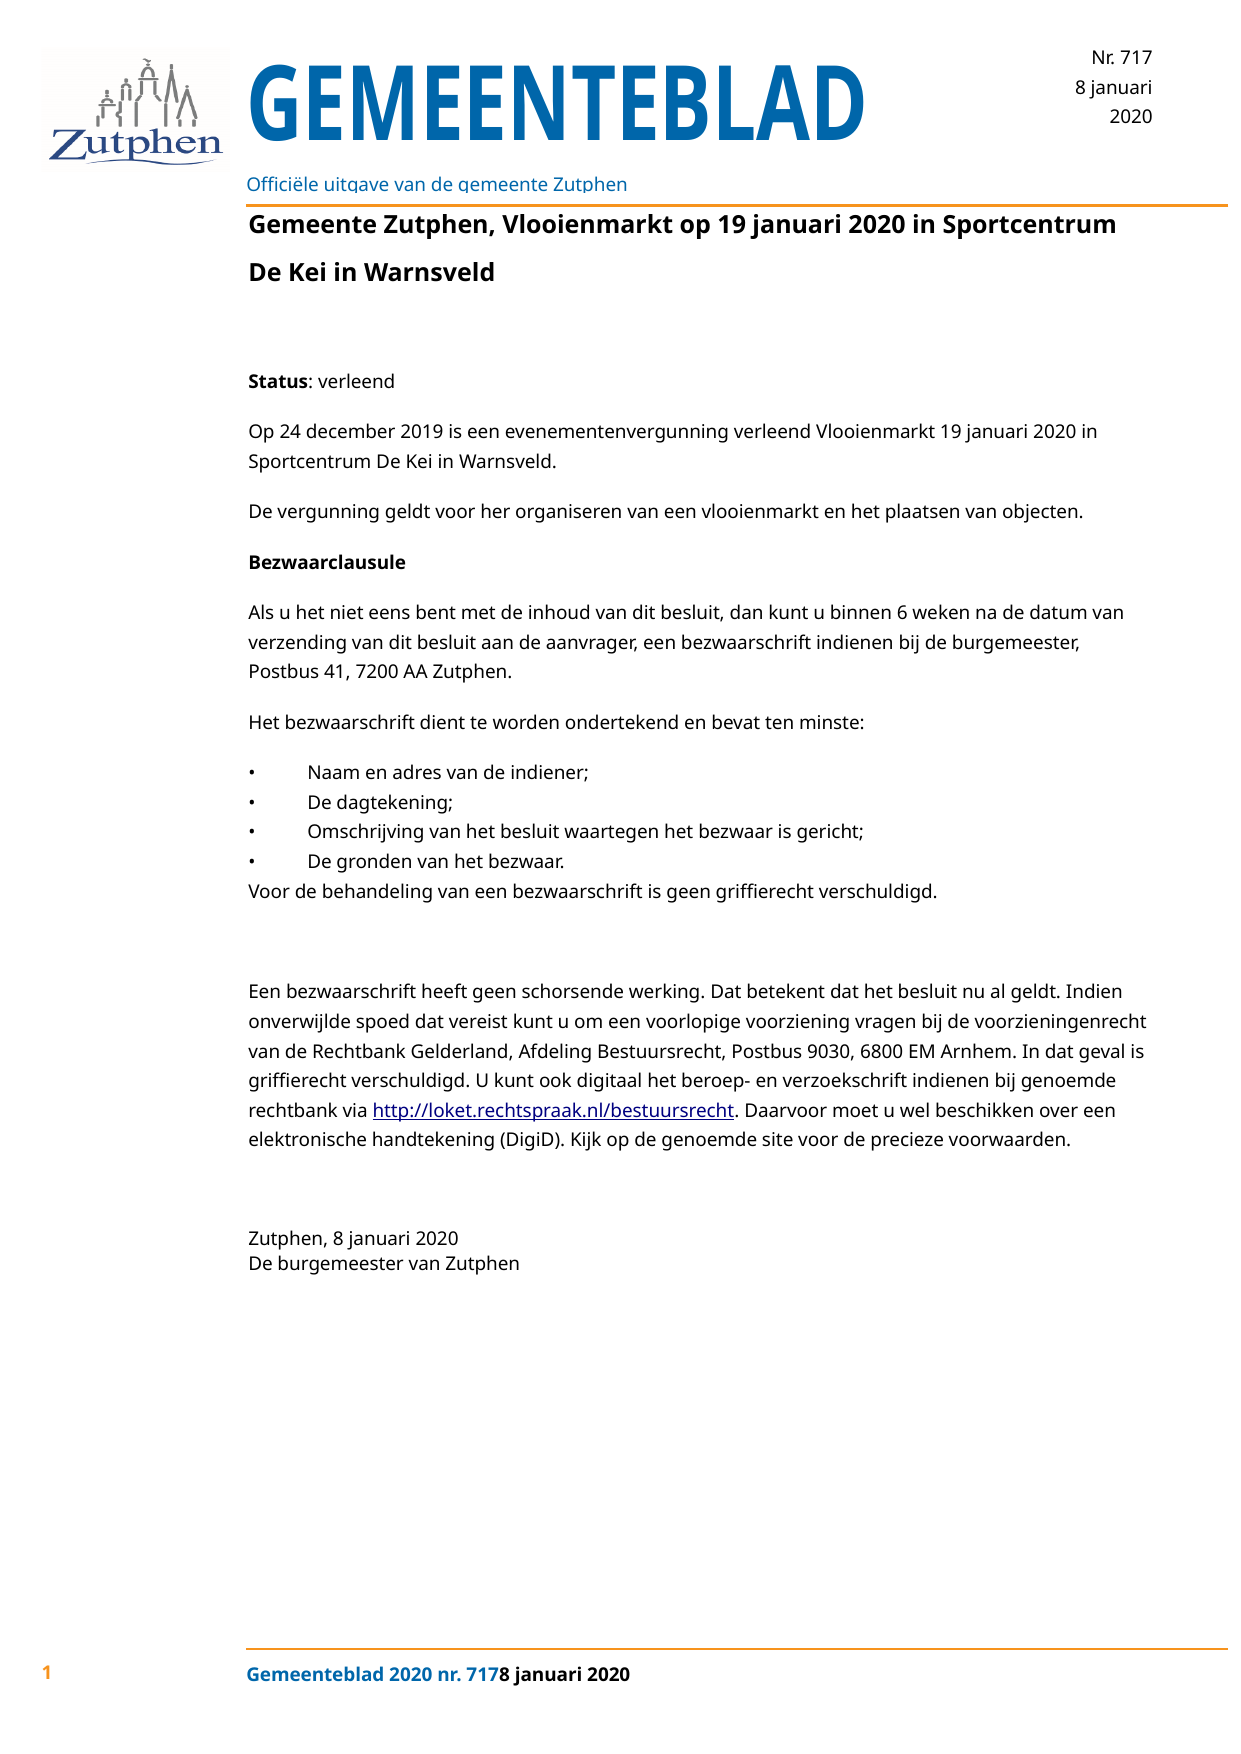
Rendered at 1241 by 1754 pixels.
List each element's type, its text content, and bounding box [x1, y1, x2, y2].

list Omschrijving van het besluit waartegen het bezwaar is gericht; [248, 819, 1152, 844]
picture [41, 47, 231, 172]
text Gemeente Zutphen, Vlooienmarkt op 19 januari 2020 in Sportcentrum De Kei in Warnsveld [248, 207, 1152, 288]
text Bezwaarclausule [248, 549, 1152, 575]
text De vergunning geldt voor her organiseren van een vlooienmarkt en het plaatsen van objecten. [248, 499, 1152, 524]
list Naam en adres van de indiener; [248, 759, 1152, 785]
list De dagtekening; [248, 789, 1152, 815]
text Het bezwaarschrift dient te worden ondertekend en bevat ten minste: [248, 709, 1152, 735]
text Als u het niet eens bent met de inhoud van dit besluit, dan kunt u binnen 6 weken na de datum van verzending van dit besluit aan de aanvrager, een bezwaarschrift indienen bij de burgemeester, Postbus 41, 7200 AA Zutphen. [248, 599, 1152, 684]
list De gronden van het bezwaar. [248, 848, 1152, 874]
text Zutphen, 8 januari 2020 [248, 1225, 1152, 1251]
text Op 24 december 2019 is een evenementenvergunning verleend Vlooienmarkt 19 januari 2020 in Sportcentrum De Kei in Warnsveld. [248, 419, 1152, 474]
text De burgemeester van Zutphen [248, 1251, 1152, 1276]
text Een bezwaarschrift heeft geen schorsende werking. Dat betekent dat het besluit nu al geldt. Indien onverwijlde spoed dat vereist kunt u om een voorlopige voorziening vragen bij de voorzieningenrecht van de Rechtbank Gelderland, Afdeling Bestuursrecht, Postbus 9030, 6800 EM Arnhem. In dat geval is griffierecht verschuldigd. U kunt ook digitaal het beroep- en verzoekschrift indienen bij genoemde rechtbank via http://loket.rechtspraak.nl/bestuursrecht. Daarvoor moet u wel beschikken over een elektronische handtekening (DigiD). Kijk op de genoemde site voor de precieze voorwaarden. [248, 979, 1152, 1152]
text Voor de behandeling van een bezwaarschrift is geen griffierecht verschuldigd. [248, 878, 1152, 904]
text Status: verleend [248, 368, 1152, 394]
